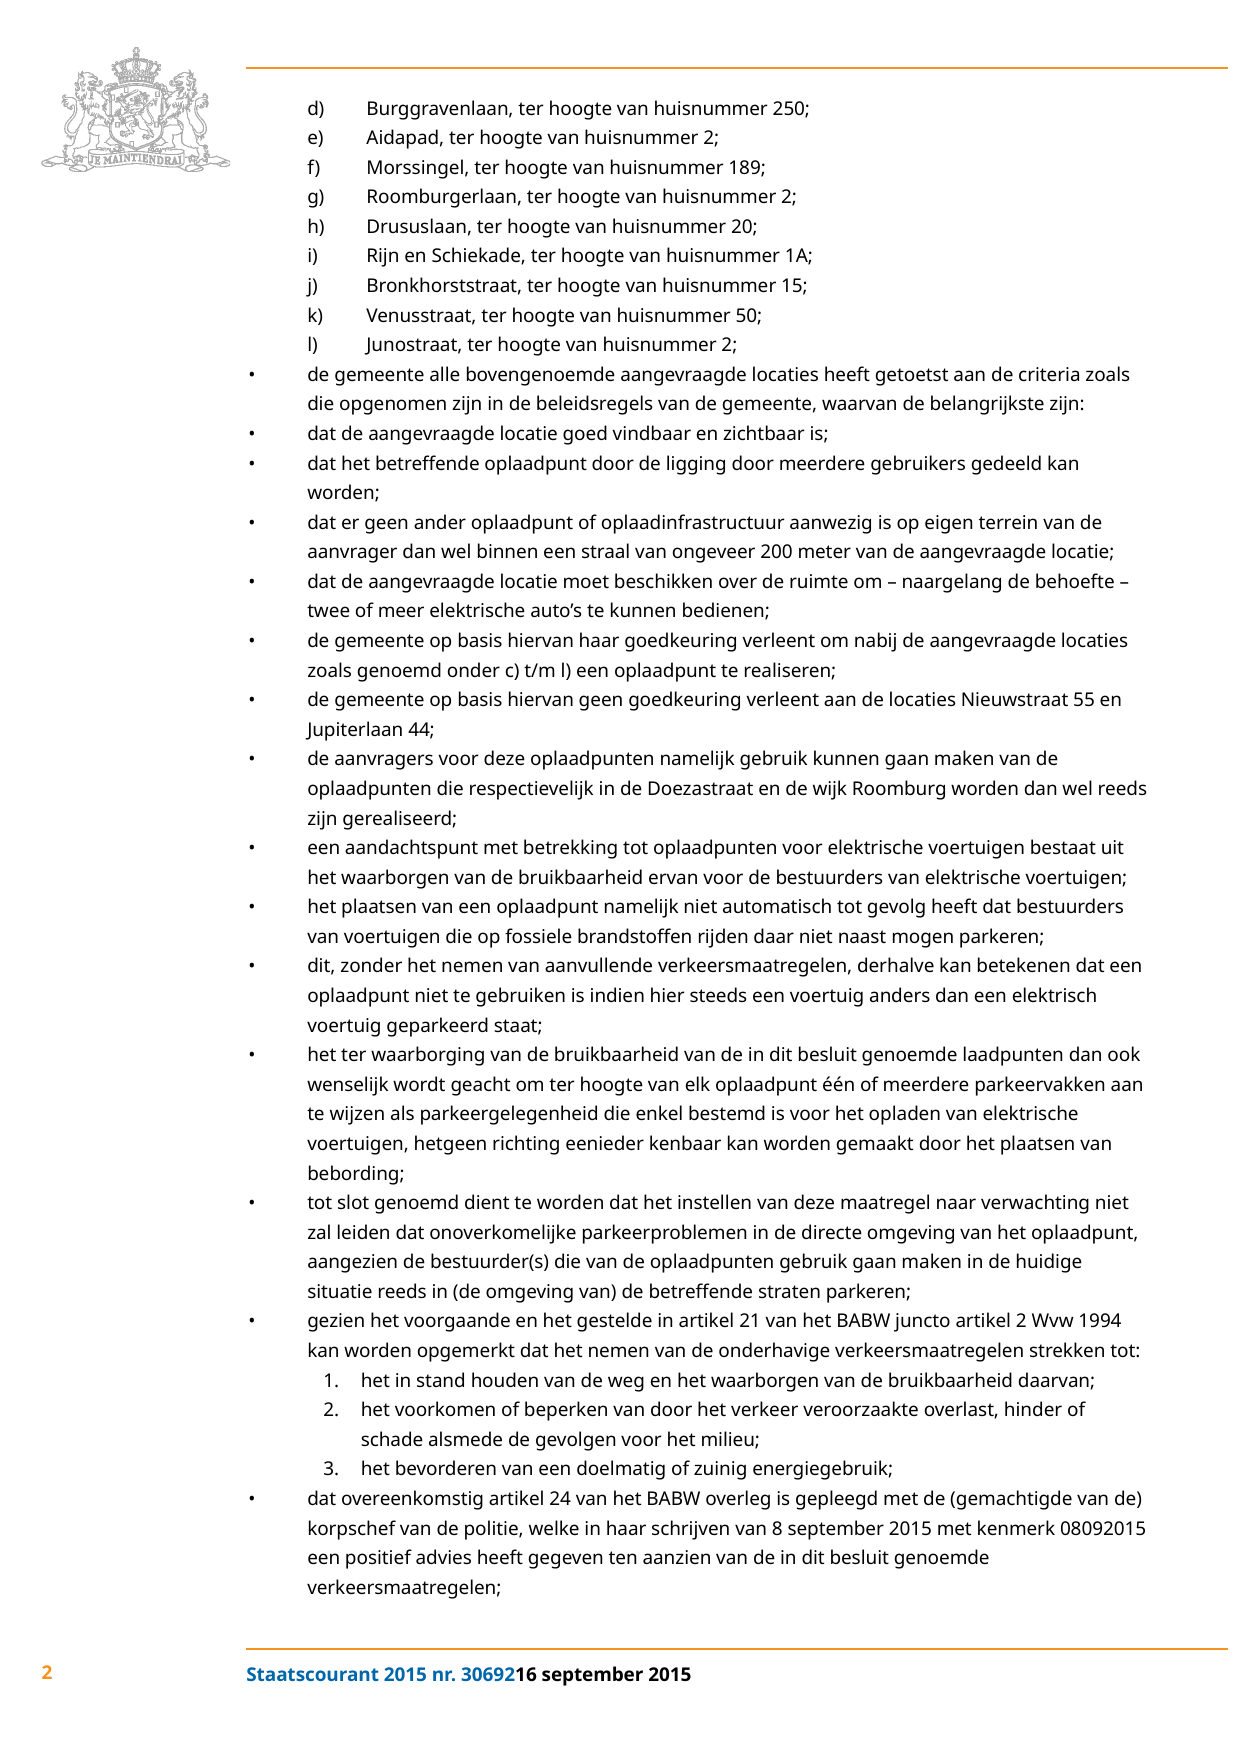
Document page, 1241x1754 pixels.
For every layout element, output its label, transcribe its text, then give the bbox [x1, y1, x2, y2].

list Rijn en Schiekade, ter hoogte van huisnummer 1A; [307, 243, 1152, 268]
list het ter waarborging van de bruikbaarheid van de in dit besluit genoemde laadpunten dan ook wenselijk wordt geacht om ter hoogte van elk oplaadpunt één of meerdere parkeervakken aan te wijzen als parkeergelegenheid die enkel bestemd is voor het opladen van elektrische voertuigen, hetgeen richting eenieder kenbaar kan worden gemaakt door het plaatsen van bebording; [248, 1041, 1152, 1186]
list dat het betreffende oplaadpunt door de ligging door meerdere gebruikers gedeeld kan worden; [248, 450, 1152, 505]
list Morssingel, ter hoogte van huisnummer 189; [307, 154, 1152, 180]
list tot slot genoemd dient te worden dat het instellen van deze maatregel naar verwachting niet zal leiden dat onoverkomelijke parkeerproblemen in de directe omgeving van het oplaadpunt, aangezien de bestuurder(s) die van de oplaadpunten gebruik gaan maken in de huidige situatie reeds in (de omgeving van) de betreffende straten parkeren; [248, 1189, 1152, 1304]
list Drususlaan, ter hoogte van huisnummer 20; [307, 213, 1152, 239]
picture [41, 47, 231, 172]
list de gemeente op basis hiervan haar goedkeuring verleent om nabij de aangevraagde locaties zoals genoemd onder c) t/m l) een oplaadpunt te realiseren; [248, 627, 1152, 683]
list dat er geen ander oplaadpunt of oplaadinfrastructuur aanwezig is op eigen terrein van de aanvrager dan wel binnen een straal van ongeveer 200 meter van de aangevraagde locatie; [248, 509, 1152, 564]
list het bevorderen van een doelmatig of zuinig energiegebruik; [323, 1456, 1152, 1481]
list Aidapad, ter hoogte van huisnummer 2; [307, 124, 1152, 150]
list een aandachtspunt met betrekking tot oplaadpunten voor elektrische voertuigen bestaat uit het waarborgen van de bruikbaarheid ervan voor de bestuurders van elektrische voertuigen; [248, 834, 1152, 890]
list Junostraat, ter hoogte van huisnummer 2; [307, 331, 1152, 357]
list dat overeenkomstig artikel 24 van het BABW overleg is gepleegd met de (gemachtigde van de) korpschef van de politie, welke in haar schrijven van 8 september 2015 met kenmerk 08092015 een positief advies heeft gegeven ten aanzien van de in dit besluit genoemde verkeersmaatregelen; [248, 1485, 1152, 1600]
list dat de aangevraagde locatie goed vindbaar en zichtbaar is; [248, 420, 1152, 446]
list Venusstraat, ter hoogte van huisnummer 50; [307, 302, 1152, 328]
list gezien het voorgaande en het gestelde in artikel 21 van het BABW juncto artikel 2 Wvw 1994 kan worden opgemerkt dat het nemen van de onderhavige verkeersmaatregelen strekken tot: [248, 1308, 1152, 1363]
list dat de aangevraagde locatie moet beschikken over de ruimte om – naargelang de behoefte – twee of meer elektrische auto’s te kunnen bedienen; [248, 568, 1152, 623]
list Bronkhorststraat, ter hoogte van huisnummer 15; [307, 272, 1152, 298]
list het plaatsen van een oplaadpunt namelijk niet automatisch tot gevolg heeft dat bestuurders van voertuigen die op fossiele brandstoffen rijden daar niet naast mogen parkeren; [248, 893, 1152, 949]
list dit, zonder het nemen van aanvullende verkeersmaatregelen, derhalve kan betekenen dat een oplaadpunt niet te gebruiken is indien hier steeds een voertuig anders dan een elektrisch voertuig geparkeerd staat; [248, 953, 1152, 1038]
list de gemeente op basis hiervan geen goedkeuring verleent aan de locaties Nieuwstraat 55 en Jupiterlaan 44; [248, 686, 1152, 742]
list het in stand houden van de weg en het waarborgen van de bruikbaarheid daarvan; [323, 1367, 1152, 1393]
list het voorkomen of beperken van door het verkeer veroorzaakte overlast, hinder of schade alsmede de gevolgen voor het milieu; [323, 1396, 1152, 1452]
list Burggravenlaan, ter hoogte van huisnummer 250; [307, 95, 1152, 121]
list de gemeente alle bovengenoemde aangevraagde locaties heeft getoetst aan de criteria zoals die opgenomen zijn in de beleidsregels van de gemeente, waarvan de belangrijkste zijn: [248, 361, 1152, 416]
list de aanvragers voor deze oplaadpunten namelijk gebruik kunnen gaan maken van de oplaadpunten die respectievelijk in de Doezastraat en de wijk Roomburg worden dan wel reeds zijn gerealiseerd; [248, 746, 1152, 831]
list Roomburgerlaan, ter hoogte van huisnummer 2; [307, 183, 1152, 209]
